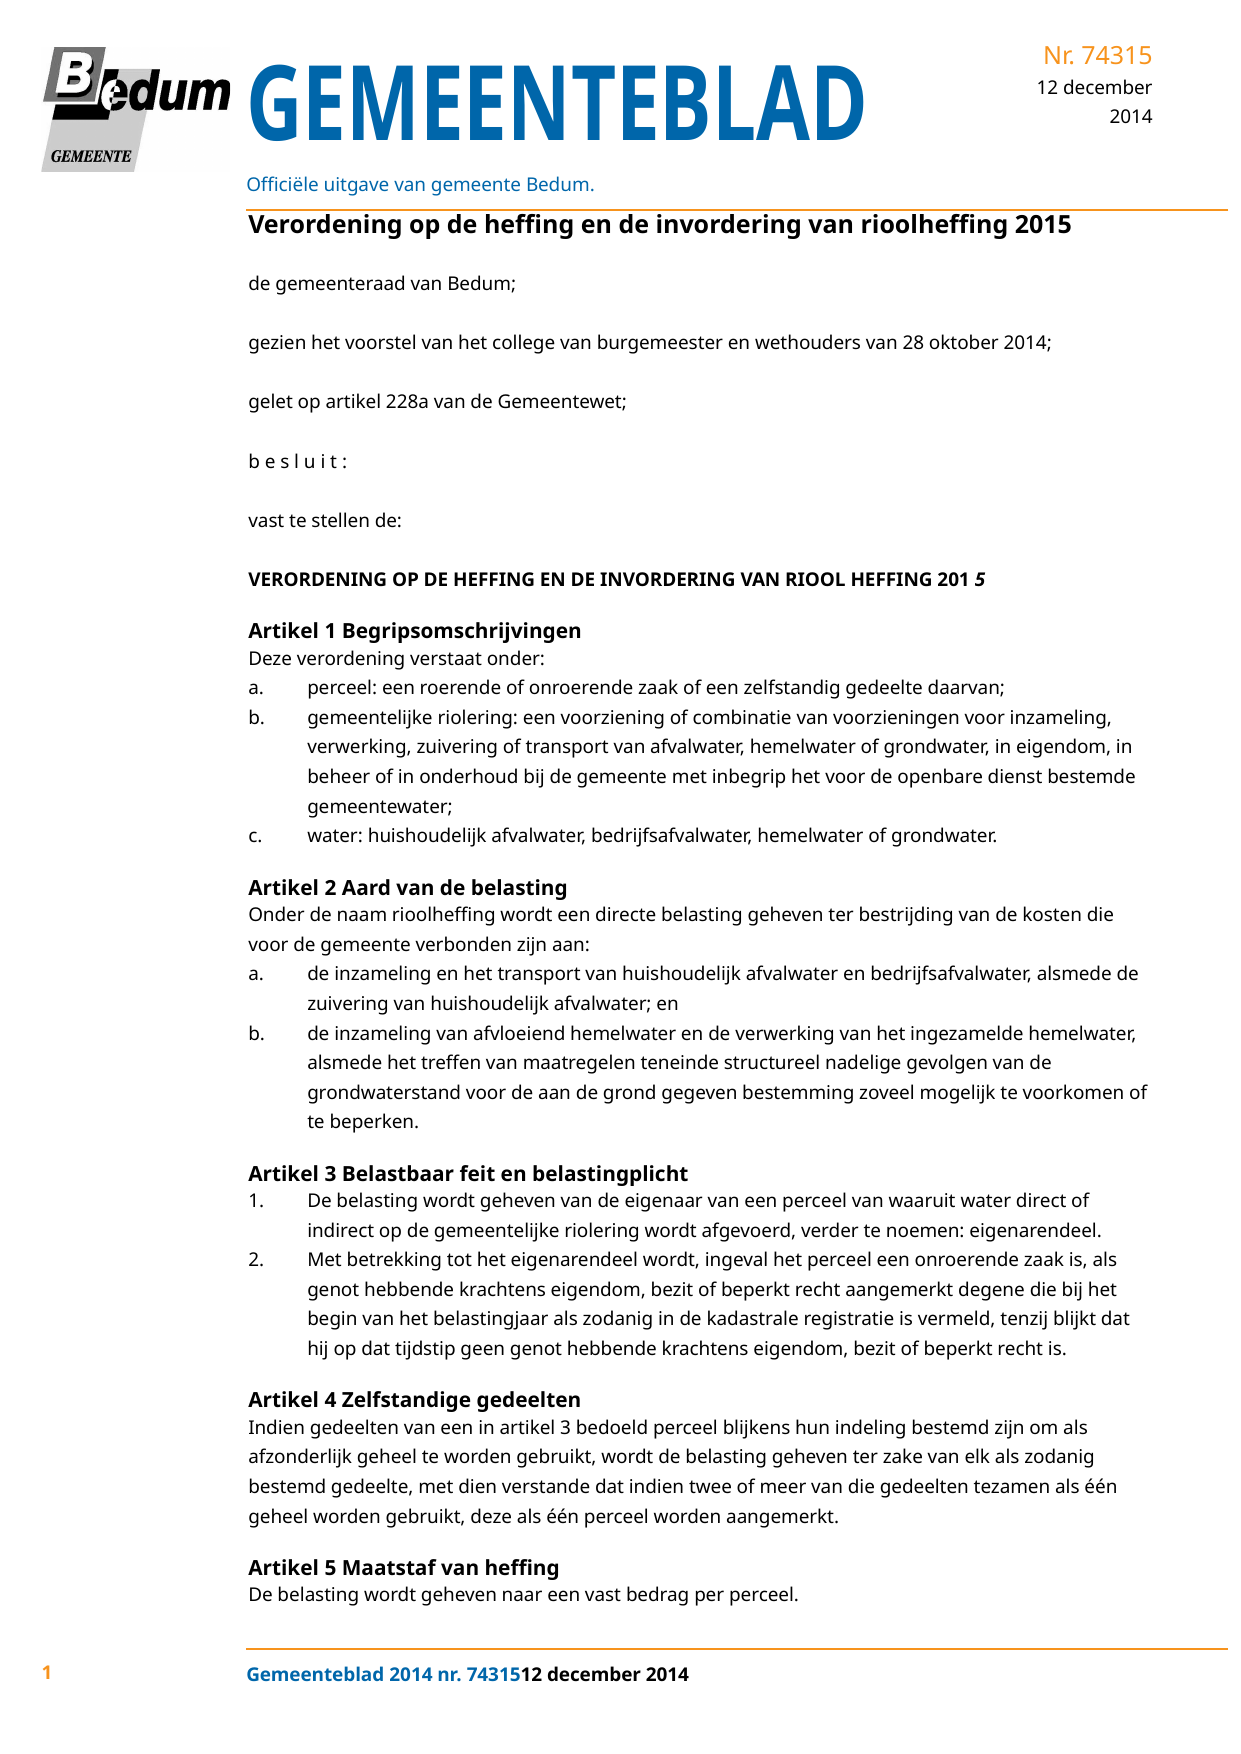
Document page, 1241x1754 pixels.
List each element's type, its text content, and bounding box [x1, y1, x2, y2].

list de inzameling van afvloeiend hemelwater en de verwerking van het ingezamelde hemelwater, alsmede het treffen van maatregelen teneinde structureel nadelige gevolgen van de grondwaterstand voor de aan de grond gegeven bestemming zoveel mogelijk te voorkomen of te beperken. [248, 1020, 1152, 1134]
text gezien het voorstel van het college van burgemeester en wethouders van 28 oktober 2014; [248, 329, 1152, 355]
text Verordening op de heffing en de invordering van rioolheffing 2015 [248, 211, 1152, 241]
text Artikel 1 Begripsomschrijvingen [248, 617, 1152, 645]
list water: huishoudelijk afvalwater, bedrijfsafvalwater, hemelwater of grondwater. [248, 822, 1152, 848]
list gemeentelijke riolering: een voorziening of combinatie van voorzieningen voor inzameling, verwerking, zuivering of transport van afvalwater, hemelwater of grondwater, in eigendom, in beheer of in onderhoud bij de gemeente met inbegrip het voor de openbare dienst bestemde gemeentewater; [248, 704, 1152, 819]
text Deze verordening verstaat onder: [248, 645, 1152, 671]
list Met betrekking tot het eigenarendeel wordt, ingeval het perceel een onroerende zaak is, als genot hebbende krachtens eigendom, bezit of beperkt recht aangemerkt degene die bij het begin van het belastingjaar als zodanig in de kadastrale registratie is vermeld, tenzij blijkt dat hij op dat tijdstip geen genot hebbende krachtens eigendom, bezit of beperkt recht is. [248, 1246, 1152, 1361]
list perceel: een roerende of onroerende zaak of een zelfstandig gedeelte daarvan; [248, 674, 1152, 700]
text gelet op artikel 228a van de Gemeentewet; [248, 389, 1152, 414]
text Onder de naam rioolheffing wordt een directe belasting geheven ter bestrijding van de kosten die voor de gemeente verbonden zijn aan: [248, 901, 1152, 957]
text de gemeenteraad van Bedum; [248, 270, 1152, 296]
text Artikel 2 Aard van de belasting [248, 873, 1152, 901]
text Indien gedeelten van een in artikel 3 bedoeld perceel blijkens hun indeling bestemd zijn om als afzonderlijk geheel te worden gebruikt, wordt de belasting geheven ter zake van elk als zodanig bestemd gedeelte, met dien verstande dat indien twee of meer van die gedeelten tezamen als één geheel worden gebruikt, deze als één perceel worden aangemerkt. [248, 1414, 1152, 1528]
text Artikel 4 Zelfstandige gedeelten [248, 1386, 1152, 1414]
text Artikel 3 Belastbaar feit en belastingplicht [248, 1159, 1152, 1187]
text vast te stellen de: [248, 507, 1152, 533]
text Artikel 5 Maatstaf van heffing [248, 1553, 1152, 1582]
text b e s l u i t : [248, 448, 1152, 473]
text De belasting wordt geheven naar een vast bedrag per perceel. [248, 1582, 1152, 1607]
text VERORDENING OP DE HEFFING EN DE INVORDERING VAN RIOOL HEFFING 201 5 [248, 566, 1152, 592]
list De belasting wordt geheven van de eigenaar van een perceel van waaruit water direct of indirect op de gemeentelijke riolering wordt afgevoerd, verder te noemen: eigenarendeel. [248, 1187, 1152, 1243]
picture [41, 47, 231, 172]
list de inzameling en het transport van huishoudelijk afvalwater en bedrijfsafvalwater, alsmede de zuivering van huishoudelijk afvalwater; en [248, 961, 1152, 1016]
